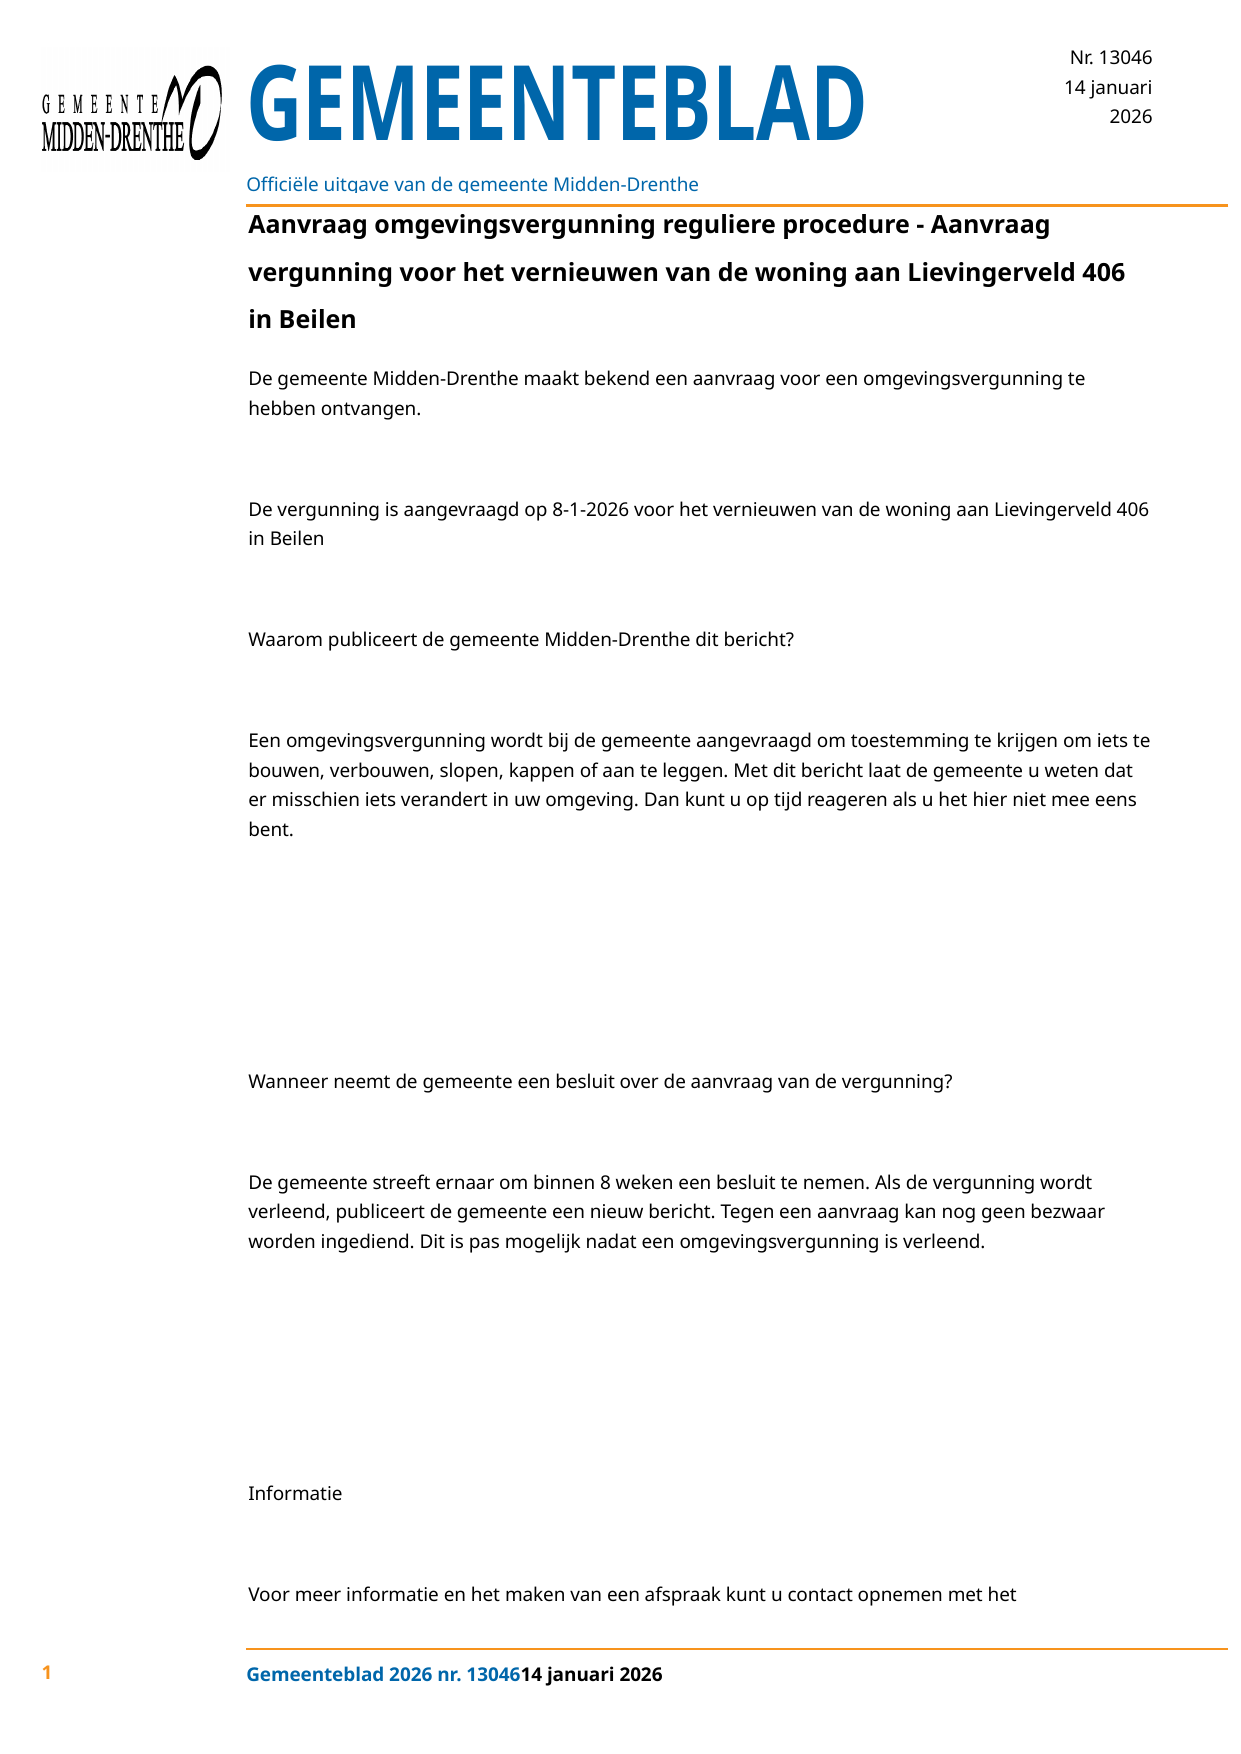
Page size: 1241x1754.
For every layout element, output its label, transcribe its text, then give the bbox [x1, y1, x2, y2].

text Waarom publiceert de gemeente Midden-Drenthe dit bericht? [248, 626, 1152, 652]
text De gemeente Midden-Drenthe maakt bekend een aanvraag voor een omgevingsvergunning te hebben ontvangen. [248, 366, 1152, 421]
text Informatie [248, 1480, 1152, 1506]
text De gemeente streeft ernaar om binnen 8 weken een besluit te nemen. Als de vergunning wordt verleend, publiceert de gemeente een nieuw bericht. Tegen een aanvraag kan nog geen bezwaar worden ingediend. Dit is pas mogelijk nadat een omgevingsvergunning is verleend. [248, 1169, 1152, 1254]
text Een omgevingsvergunning wordt bij de gemeente aangevraagd om toestemming te krijgen om iets te bouwen, verbouwen, slopen, kappen of aan te leggen. Met dit bericht laat de gemeente u weten dat er misschien iets verandert in uw omgeving. Dan kunt u op tijd reageren als u het hier niet mee eens bent. [248, 727, 1152, 842]
text De vergunning is aangevraagd op 8-1-2026 voor het vernieuwen van de woning aan Lievingerveld 406 in Beilen [248, 496, 1152, 551]
text Wanneer neemt de gemeente een besluit over de aanvraag van de vergunning? [248, 1068, 1152, 1094]
picture [41, 47, 231, 172]
text Aanvraag omgevingsvergunning reguliere procedure - Aanvraag vergunning voor het vernieuwen van de woning aan Lievingerveld 406 in Beilen [248, 207, 1152, 336]
text Voor meer informatie en het maken van een afspraak kunt u contact opnemen met het [248, 1581, 1152, 1607]
